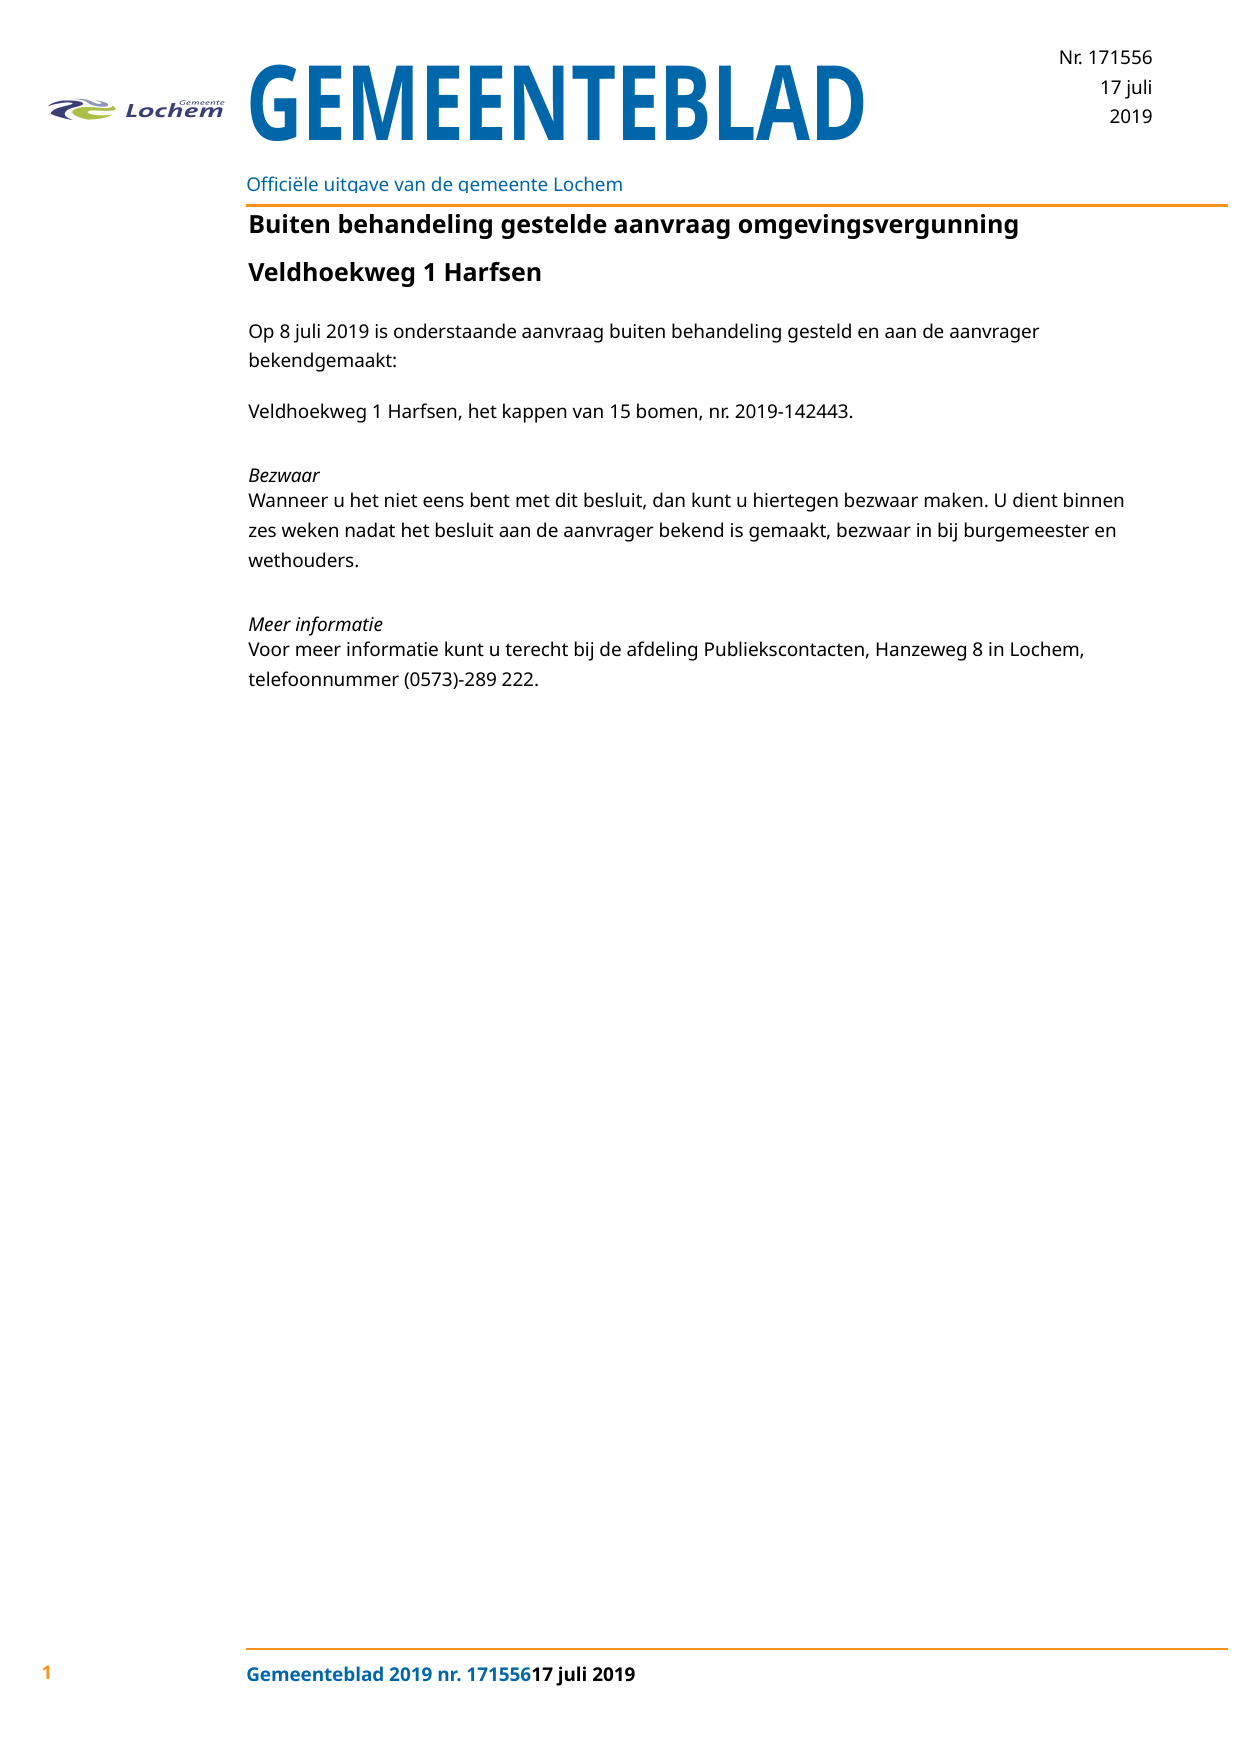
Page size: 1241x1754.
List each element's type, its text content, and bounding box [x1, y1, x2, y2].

text Voor meer informatie kunt u terecht bij de afdeling Publiekscontacten, Hanzeweg 8 in Lochem, telefoonnummer (0573)-289 222. [248, 636, 1152, 692]
text Wanneer u het niet eens bent met dit besluit, dan kunt u hiertegen bezwaar maken. U dient binnen zes weken nadat het besluit aan de aanvrager bekend is gemaakt, bezwaar in bij burgemeester en wethouders. [248, 488, 1152, 572]
text Op 8 juli 2019 is onderstaande aanvraag buiten behandeling gesteld en aan de aanvrager bekendgemaakt: [248, 318, 1152, 373]
text Bezwaar [248, 462, 1152, 488]
text Buiten behandeling gestelde aanvraag omgevingsvergunning Veldhoekweg 1 Harfsen [248, 207, 1152, 288]
text Meer informatie [248, 611, 1152, 636]
text Veldhoekweg 1 Harfsen, het kappen van 15 bomen, nr. 2019-142443. [248, 398, 1152, 424]
picture [41, 47, 231, 172]
